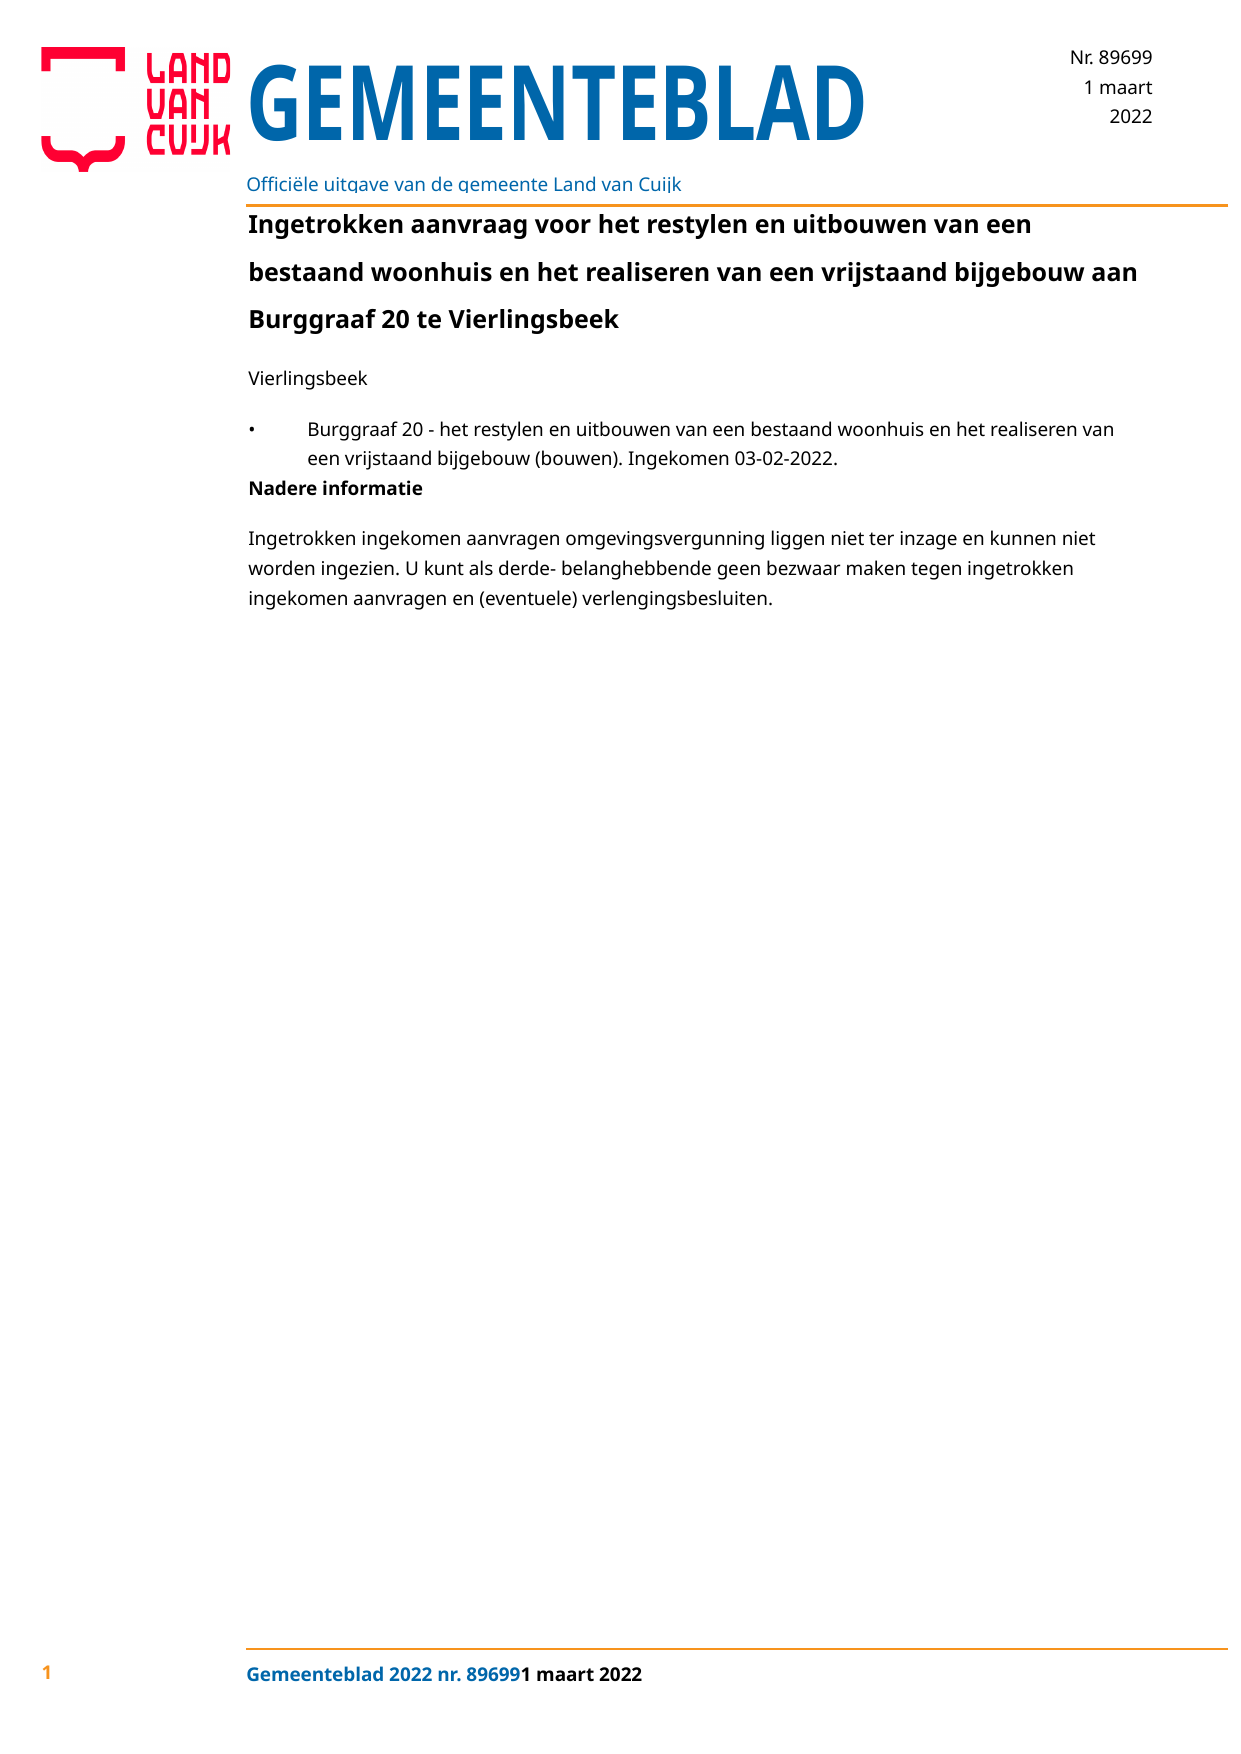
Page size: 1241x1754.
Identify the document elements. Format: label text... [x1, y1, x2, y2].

text Vierlingsbeek [248, 366, 1152, 391]
text Ingetrokken ingekomen aanvragen omgevingsvergunning liggen niet ter inzage en kunnen niet worden ingezien. U kunt als derde- belanghebbende geen bezwaar maken tegen ingetrokken ingekomen aanvragen en (eventuele) verlengingsbesluiten. [248, 526, 1152, 610]
picture [41, 47, 231, 172]
text Nadere informatie [248, 475, 1152, 501]
list Burggraaf 20 - het restylen en uitbouwen van een bestaand woonhuis en het realiseren van een vrijstaand bijgebouw (bouwen). Ingekomen 03-02-2022. [248, 416, 1152, 471]
text Ingetrokken aanvraag voor het restylen en uitbouwen van een bestaand woonhuis en het realiseren van een vrijstaand bijgebouw aan Burggraaf 20 te Vierlingsbeek [248, 207, 1152, 336]
